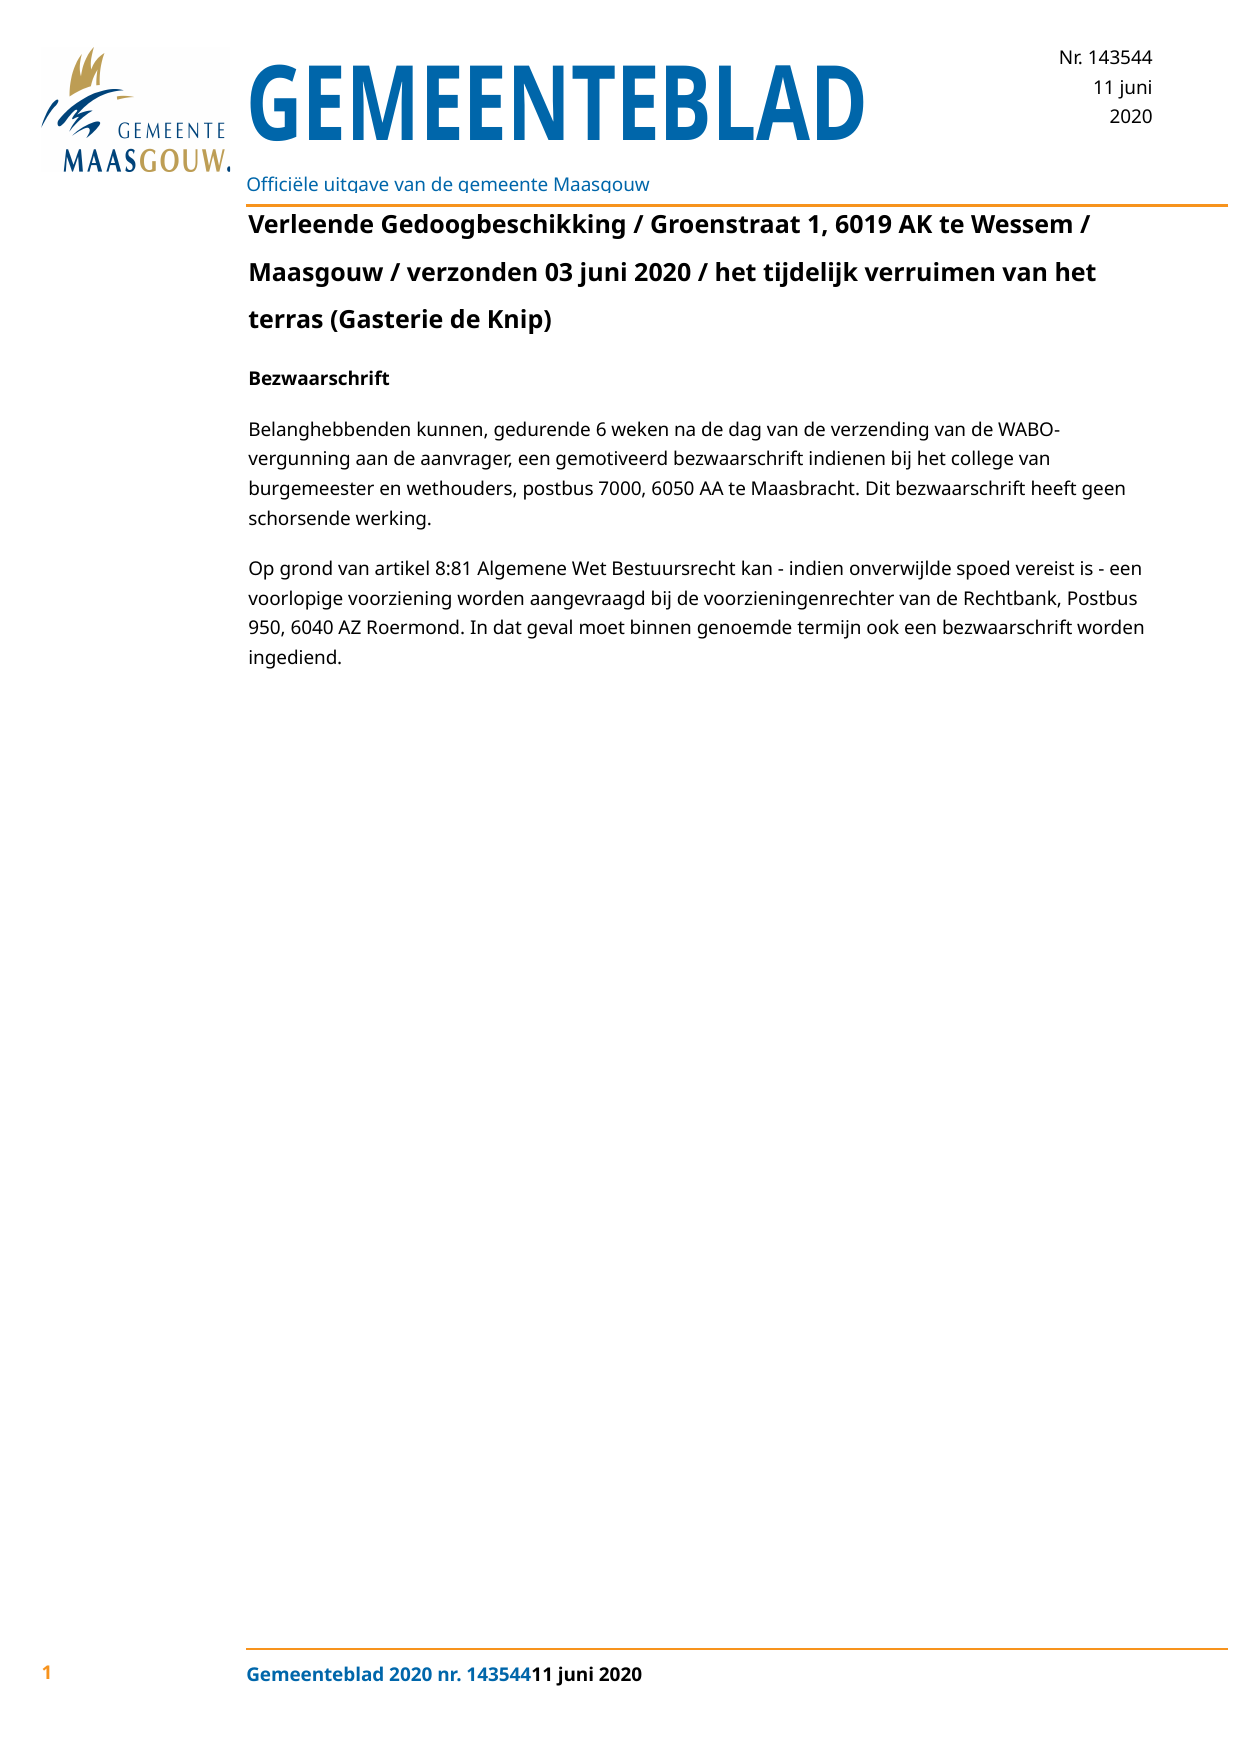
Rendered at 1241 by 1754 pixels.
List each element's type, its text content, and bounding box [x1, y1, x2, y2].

text Belanghebbenden kunnen, gedurende 6 weken na de dag van de verzending van de WABO-vergunning aan de aanvrager, een gemotiveerd bezwaarschrift indienen bij het college van burgemeester en wethouders, postbus 7000, 6050 AA te Maasbracht. Dit bezwaarschrift heeft geen schorsende werking. [248, 416, 1152, 530]
text Verleende Gedoogbeschikking / Groenstraat 1, 6019 AK te Wessem / Maasgouw / verzonden 03 juni 2020 / het tijdelijk verruimen van het terras (Gasterie de Knip) [248, 207, 1152, 336]
text Bezwaarschrift [248, 366, 1152, 391]
picture [41, 47, 231, 172]
text Op grond van artikel 8:81 Algemene Wet Bestuursrecht kan - indien onverwijlde spoed vereist is - een voorlopige voorziening worden aangevraagd bij de voorzieningenrechter van de Rechtbank, Postbus 950, 6040 AZ Roermond. In dat geval moet binnen genoemde termijn ook een bezwaarschrift worden ingediend. [248, 555, 1152, 669]
